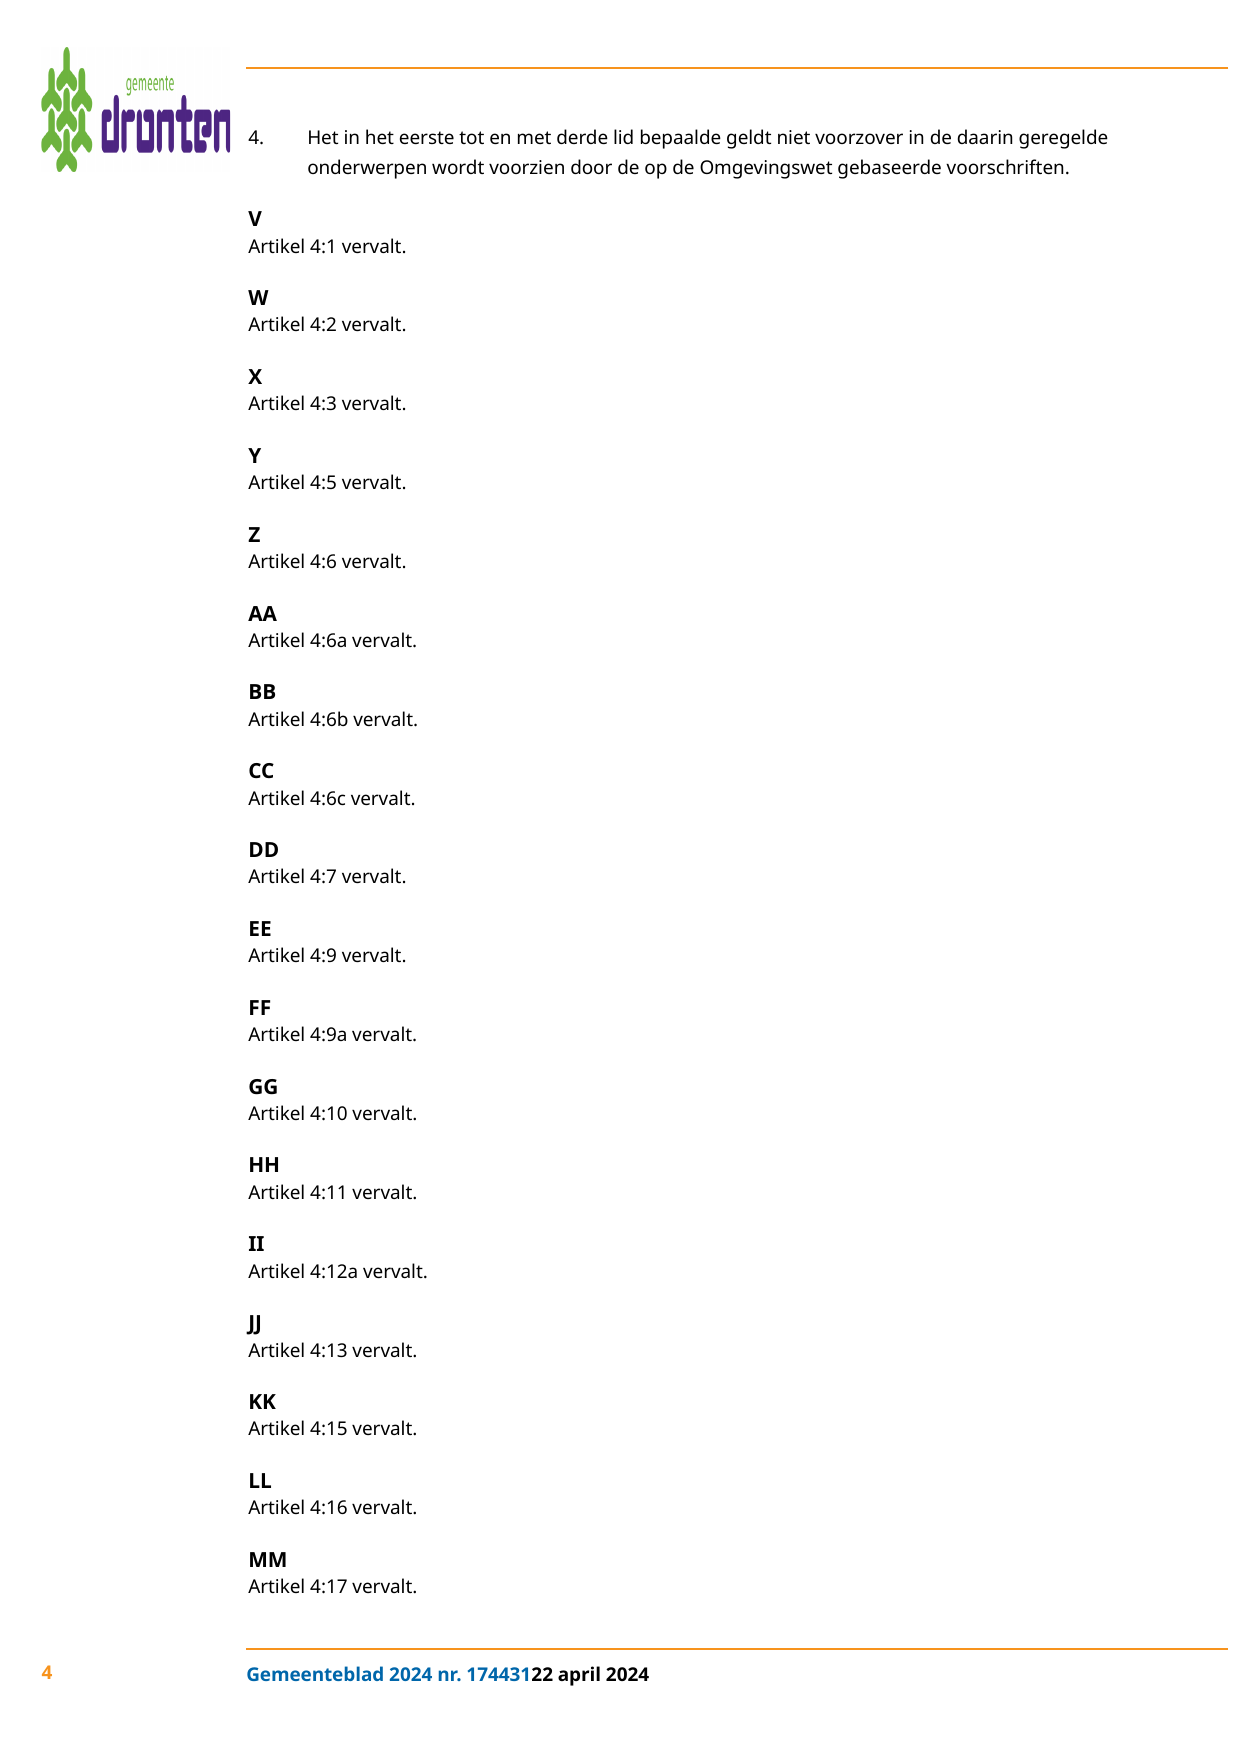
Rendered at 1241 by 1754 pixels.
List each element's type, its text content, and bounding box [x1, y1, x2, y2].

text W [248, 283, 1152, 312]
text Artikel 4:6a vervalt. [248, 627, 1152, 653]
text EE [248, 914, 1152, 942]
text V [248, 204, 1152, 233]
text AA [248, 599, 1152, 627]
text BB [248, 677, 1152, 706]
text X [248, 362, 1152, 391]
text Artikel 4:9 vervalt. [248, 942, 1152, 968]
text Artikel 4:7 vervalt. [248, 864, 1152, 889]
text Artikel 4:9a vervalt. [248, 1021, 1152, 1047]
text Artikel 4:16 vervalt. [248, 1494, 1152, 1520]
text Artikel 4:6b vervalt. [248, 706, 1152, 732]
text Artikel 4:15 vervalt. [248, 1416, 1152, 1441]
text II [248, 1229, 1152, 1258]
text LL [248, 1466, 1152, 1494]
text JJ [248, 1308, 1152, 1337]
text MM [248, 1545, 1152, 1573]
text Artikel 4:6c vervalt. [248, 785, 1152, 811]
text DD [248, 835, 1152, 864]
text Z [248, 520, 1152, 548]
text Artikel 4:10 vervalt. [248, 1100, 1152, 1126]
text Y [248, 441, 1152, 469]
picture [41, 47, 231, 172]
text Artikel 4:6 vervalt. [248, 548, 1152, 574]
text Artikel 4:11 vervalt. [248, 1179, 1152, 1205]
text Artikel 4:12a vervalt. [248, 1258, 1152, 1284]
text GG [248, 1072, 1152, 1100]
text HH [248, 1151, 1152, 1179]
text Artikel 4:2 vervalt. [248, 312, 1152, 337]
text Artikel 4:3 vervalt. [248, 391, 1152, 416]
text Artikel 4:1 vervalt. [248, 233, 1152, 258]
text FF [248, 993, 1152, 1021]
text CC [248, 756, 1152, 785]
list Het in het eerste tot en met derde lid bepaalde geldt niet voorzover in de daarin geregelde onderwerpen wordt voorzien door de op de Omgevingswet gebaseerde voorschriften. [248, 124, 1152, 180]
text KK [248, 1387, 1152, 1416]
text Artikel 4:17 vervalt. [248, 1573, 1152, 1599]
text Artikel 4:13 vervalt. [248, 1337, 1152, 1362]
text Artikel 4:5 vervalt. [248, 469, 1152, 495]
